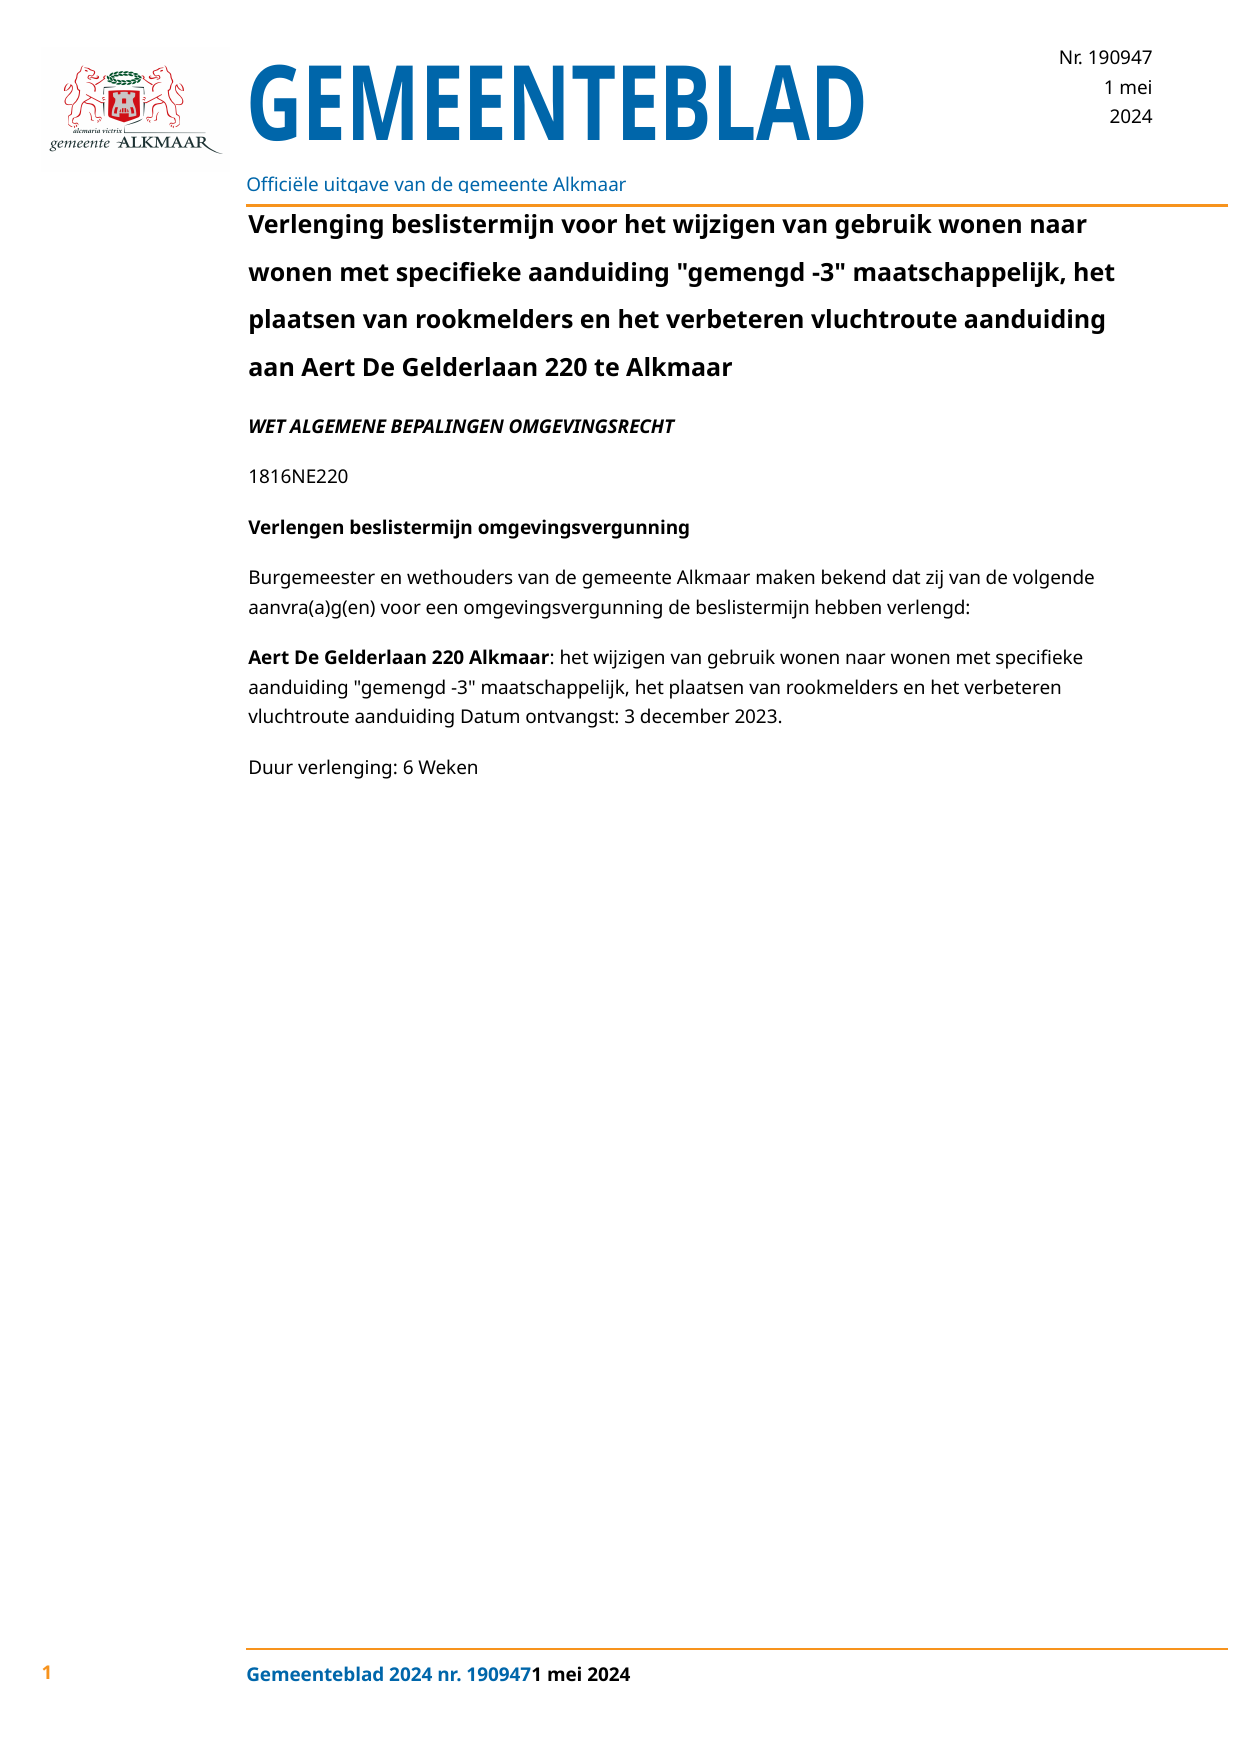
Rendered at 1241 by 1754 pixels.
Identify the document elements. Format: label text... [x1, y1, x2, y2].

picture [41, 47, 231, 172]
text Burgemeester en wethouders van de gemeente Alkmaar maken bekend dat zij van de volgende aanvra(a)g(en) voor een omgevingsvergunning de beslistermijn hebben verlengd: [248, 564, 1152, 620]
text WET ALGEMENE BEPALINGEN OMGEVINGSRECHT [248, 413, 1152, 439]
text Duur verlenging: 6 Weken [248, 754, 1152, 780]
text Verlengen beslistermijn omgevingsvergunning [248, 514, 1152, 540]
text Verlenging beslistermijn voor het wijzigen van gebruik wonen naar wonen met specifieke aanduiding "gemengd -3" maatschappelijk, het plaatsen van rookmelders en het verbeteren vluchtroute aanduiding aan Aert De Gelderlaan 220 te Alkmaar [248, 207, 1152, 384]
text Aert De Gelderlaan 220 Alkmaar: het wijzigen van gebruik wonen naar wonen met specifieke aanduiding "gemengd -3" maatschappelijk, het plaatsen van rookmelders en het verbeteren vluchtroute aanduiding Datum ontvangst: 3 december 2023. [248, 644, 1152, 729]
text 1816NE220 [248, 463, 1152, 489]
